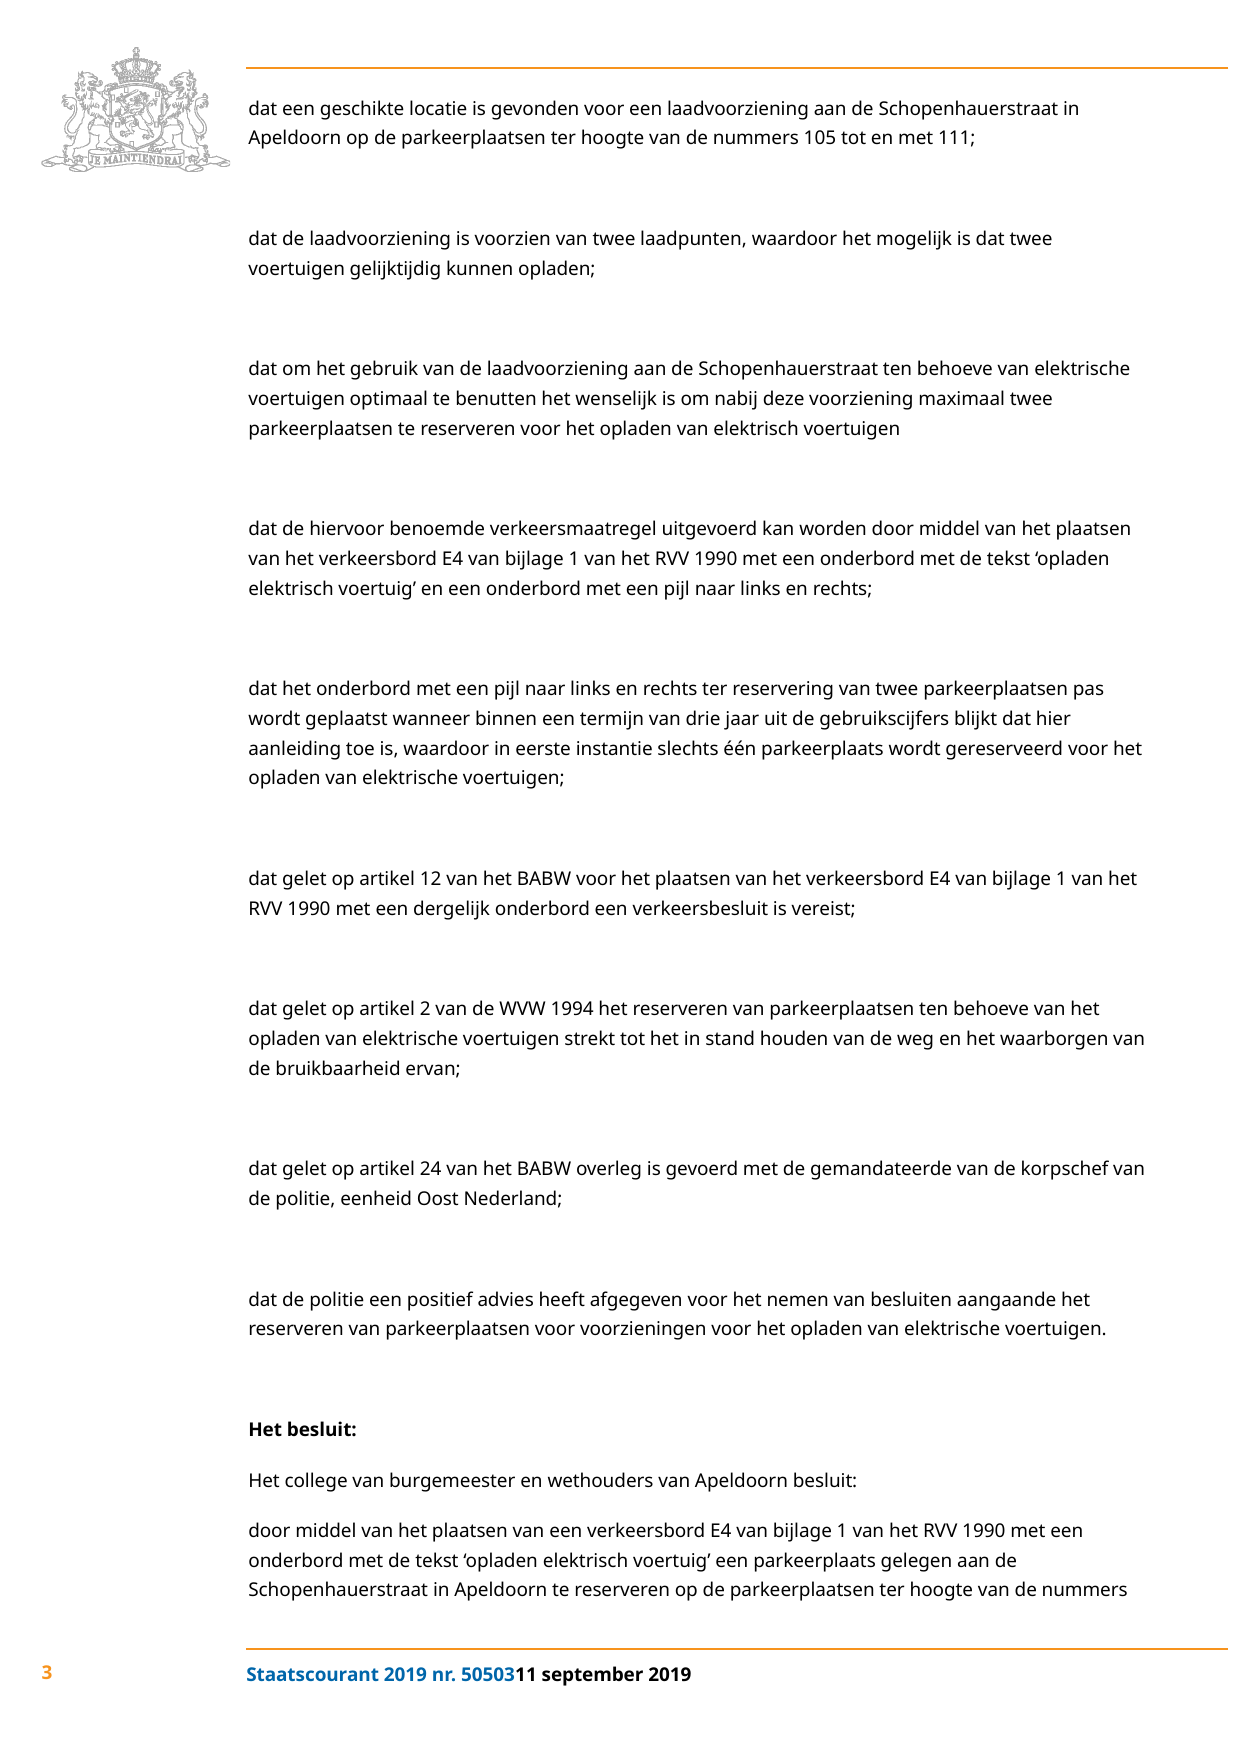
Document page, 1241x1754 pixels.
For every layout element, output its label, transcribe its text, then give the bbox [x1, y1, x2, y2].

text Het college van burgemeester en wethouders van Apeldoorn besluit: [248, 1467, 1152, 1493]
text Het besluit: [248, 1416, 1152, 1442]
text dat de politie een positief advies heeft afgegeven voor het nemen van besluiten aangaande het reserveren van parkeerplaatsen voor voorzieningen voor het opladen van elektrische voertuigen. [248, 1286, 1152, 1341]
text dat de hiervoor benoemde verkeersmaatregel uitgevoerd kan worden door middel van het plaatsen van het verkeersbord E4 van bijlage 1 van het RVV 1990 met een onderbord met de tekst ‘opladen elektrisch voertuig’ en een onderbord met een pijl naar links en rechts; [248, 516, 1152, 601]
text door middel van het plaatsen van een verkeersbord E4 van bijlage 1 van het RVV 1990 met een onderbord met de tekst ‘opladen elektrisch voertuig’ een parkeerplaats gelegen aan de Schopenhauerstraat in Apeldoorn te reserveren op de parkeerplaatsen ter hoogte van de nummers [248, 1517, 1152, 1602]
text dat gelet op artikel 12 van het BABW voor het plaatsen van het verkeersbord E4 van bijlage 1 van het RVV 1990 met een dergelijk onderbord een verkeersbesluit is vereist; [248, 865, 1152, 921]
text dat een geschikte locatie is gevonden voor een laadvoorziening aan de Schopenhauerstraat in Apeldoorn op de parkeerplaatsen ter hoogte van de nummers 105 tot en met 111; [248, 95, 1152, 150]
text dat gelet op artikel 24 van het BABW overleg is gevoerd met de gemandateerde van de korpschef van de politie, eenheid Oost Nederland; [248, 1156, 1152, 1211]
text dat gelet op artikel 2 van de WVW 1994 het reserveren van parkeerplaatsen ten behoeve van het opladen van elektrische voertuigen strekt tot het in stand houden van de weg en het waarborgen van de bruikbaarheid ervan; [248, 996, 1152, 1081]
text dat het onderbord met een pijl naar links en rechts ter reservering van twee parkeerplaatsen pas wordt geplaatst wanneer binnen een termijn van drie jaar uit de gebruikscijfers blijkt dat hier aanleiding toe is, waardoor in eerste instantie slechts één parkeerplaats wordt gereserveerd voor het opladen van elektrische voertuigen; [248, 676, 1152, 790]
text dat de laadvoorziening is voorzien van twee laadpunten, waardoor het mogelijk is dat twee voertuigen gelijktijdig kunnen opladen; [248, 225, 1152, 281]
picture [41, 47, 231, 172]
text dat om het gebruik van de laadvoorziening aan de Schopenhauerstraat ten behoeve van elektrische voertuigen optimaal te benutten het wenselijk is om nabij deze voorziening maximaal twee parkeerplaatsen te reserveren voor het opladen van elektrisch voertuigen [248, 356, 1152, 441]
